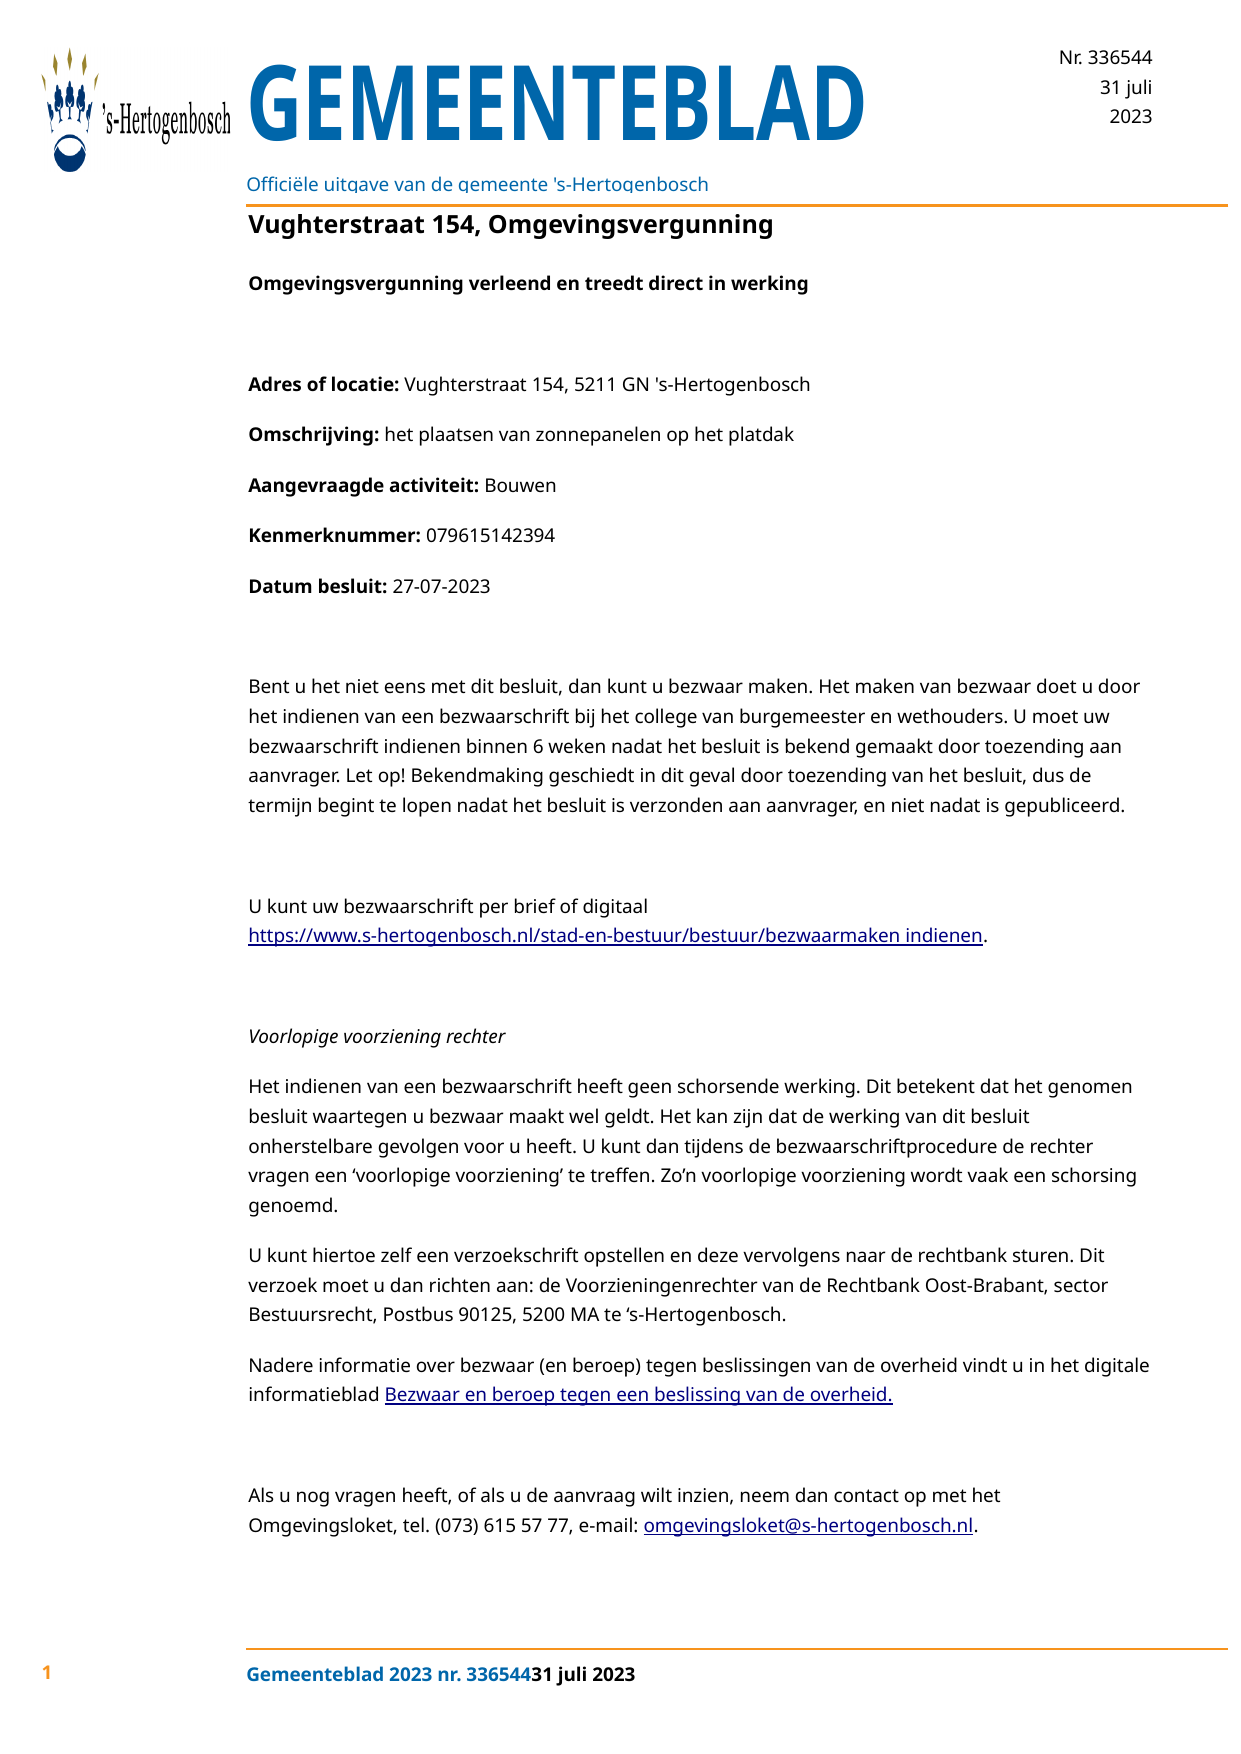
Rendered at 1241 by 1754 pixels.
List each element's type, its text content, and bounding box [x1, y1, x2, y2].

picture [41, 47, 231, 172]
text Vughterstraat 154, Omgevingsvergunning [248, 207, 1152, 241]
text Omgevingsvergunning verleend en treedt direct in werking [248, 270, 1152, 296]
text Als u nog vragen heeft, of als u de aanvraag wilt inzien, neem dan contact op met het Omgevingsloket, tel. (073) 615 57 77, e-mail: omgevingsloket@s-hertogenbosch.nl. [248, 1482, 1152, 1538]
text U kunt uw bezwaarschrift per brief of digitaal https://www.s-hertogenbosch.nl/stad-en-bestuur/bestuur/bezwaarmaken indienen. [248, 893, 1152, 948]
text Aangevraagde activiteit: Bouwen [248, 472, 1152, 498]
text Datum besluit: 27-07-2023 [248, 573, 1152, 598]
text Nadere informatie over bezwaar (en beroep) tegen beslissingen van de overheid vindt u in het digitale informatieblad Bezwaar en beroep tegen een beslissing van de overheid. [248, 1352, 1152, 1407]
text U kunt hiertoe zelf een verzoekschrift opstellen en deze vervolgens naar de rechtbank sturen. Dit verzoek moet u dan richten aan: de Voorzieningenrechter van de Rechtbank Oost-Brabant, sector Bestuursrecht, Postbus 90125, 5200 MA te ‘s-Hertogenbosch. [248, 1242, 1152, 1327]
text Voorlopige voorziening rechter [248, 1023, 1152, 1049]
text Bent u het niet eens met dit besluit, dan kunt u bezwaar maken. Het maken van bezwaar doet u door het indienen van een bezwaarschrift bij het college van burgemeester en wethouders. U moet uw bezwaarschrift indienen binnen 6 weken nadat het besluit is bekend gemaakt door toezending aan aanvrager. Let op! Bekendmaking geschiedt in dit geval door toezending van het besluit, dus de termijn begint te lopen nadat het besluit is verzonden aan aanvrager, en niet nadat is gepubliceerd. [248, 674, 1152, 818]
text Omschrijving: het plaatsen van zonnepanelen op het platdak [248, 422, 1152, 447]
text Adres of locatie: Vughterstraat 154, 5211 GN 's-Hertogenbosch [248, 371, 1152, 397]
text Het indienen van een bezwaarschrift heeft geen schorsende werking. Dit betekent dat het genomen besluit waartegen u bezwaar maakt wel geldt. Het kan zijn dat de werking van dit besluit onherstelbare gevolgen voor u heeft. U kunt dan tijdens de bezwaarschriftprocedure de rechter vragen een ‘voorlopige voorziening’ te treffen. Zo’n voorlopige voorziening wordt vaak een schorsing genoemd. [248, 1074, 1152, 1218]
text Kenmerknummer: 079615142394 [248, 522, 1152, 548]
